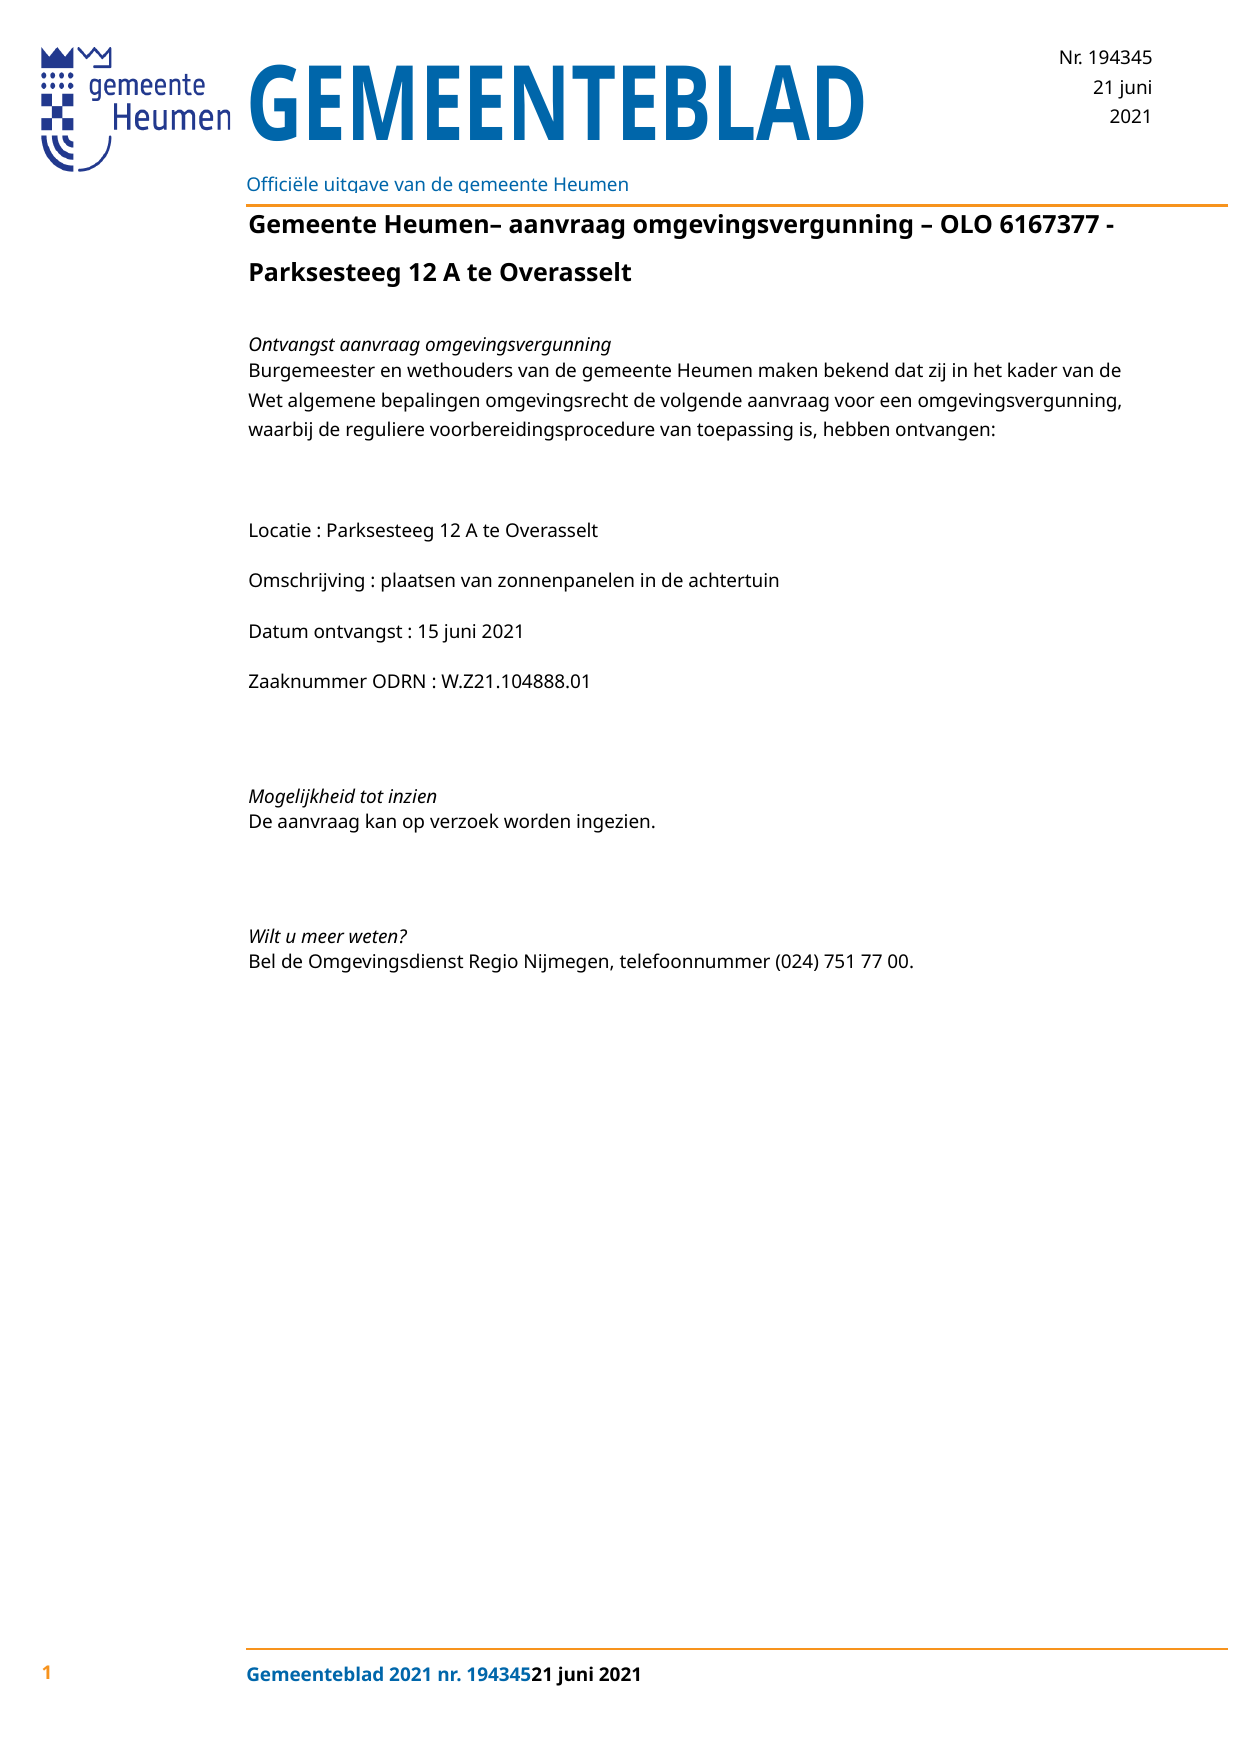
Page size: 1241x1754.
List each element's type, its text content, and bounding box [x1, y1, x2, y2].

text Ontvangst aanvraag omgevingsvergunning [248, 331, 1152, 357]
text Bel de Omgevingsdienst Regio Nijmegen, telefoonnummer (024) 751 77 00. [248, 949, 1152, 974]
text Zaaknummer ODRN : W.Z21.104888.01 [248, 668, 1152, 694]
text Wilt u meer weten? [248, 923, 1152, 949]
text Burgemeester en wethouders van de gemeente Heumen maken bekend dat zij in het kader van de Wet algemene bepalingen omgevingsrecht de volgende aanvraag voor een omgevingsvergunning, waarbij de reguliere voorbereidingsprocedure van toepassing is, hebben ontvangen: [248, 357, 1152, 442]
text De aanvraag kan op verzoek worden ingezien. [248, 808, 1152, 834]
text Gemeente Heumen– aanvraag omgevingsvergunning – OLO 6167377 - Parksesteeg 12 A te Overasselt [248, 207, 1152, 288]
picture [41, 47, 231, 172]
text Omschrijving : plaatsen van zonnenpanelen in de achtertuin [248, 568, 1152, 593]
text Datum ontvangst : 15 juni 2021 [248, 618, 1152, 644]
text Mogelijkheid tot inzien [248, 783, 1152, 808]
text Locatie : Parksesteeg 12 A te Overasselt [248, 517, 1152, 543]
